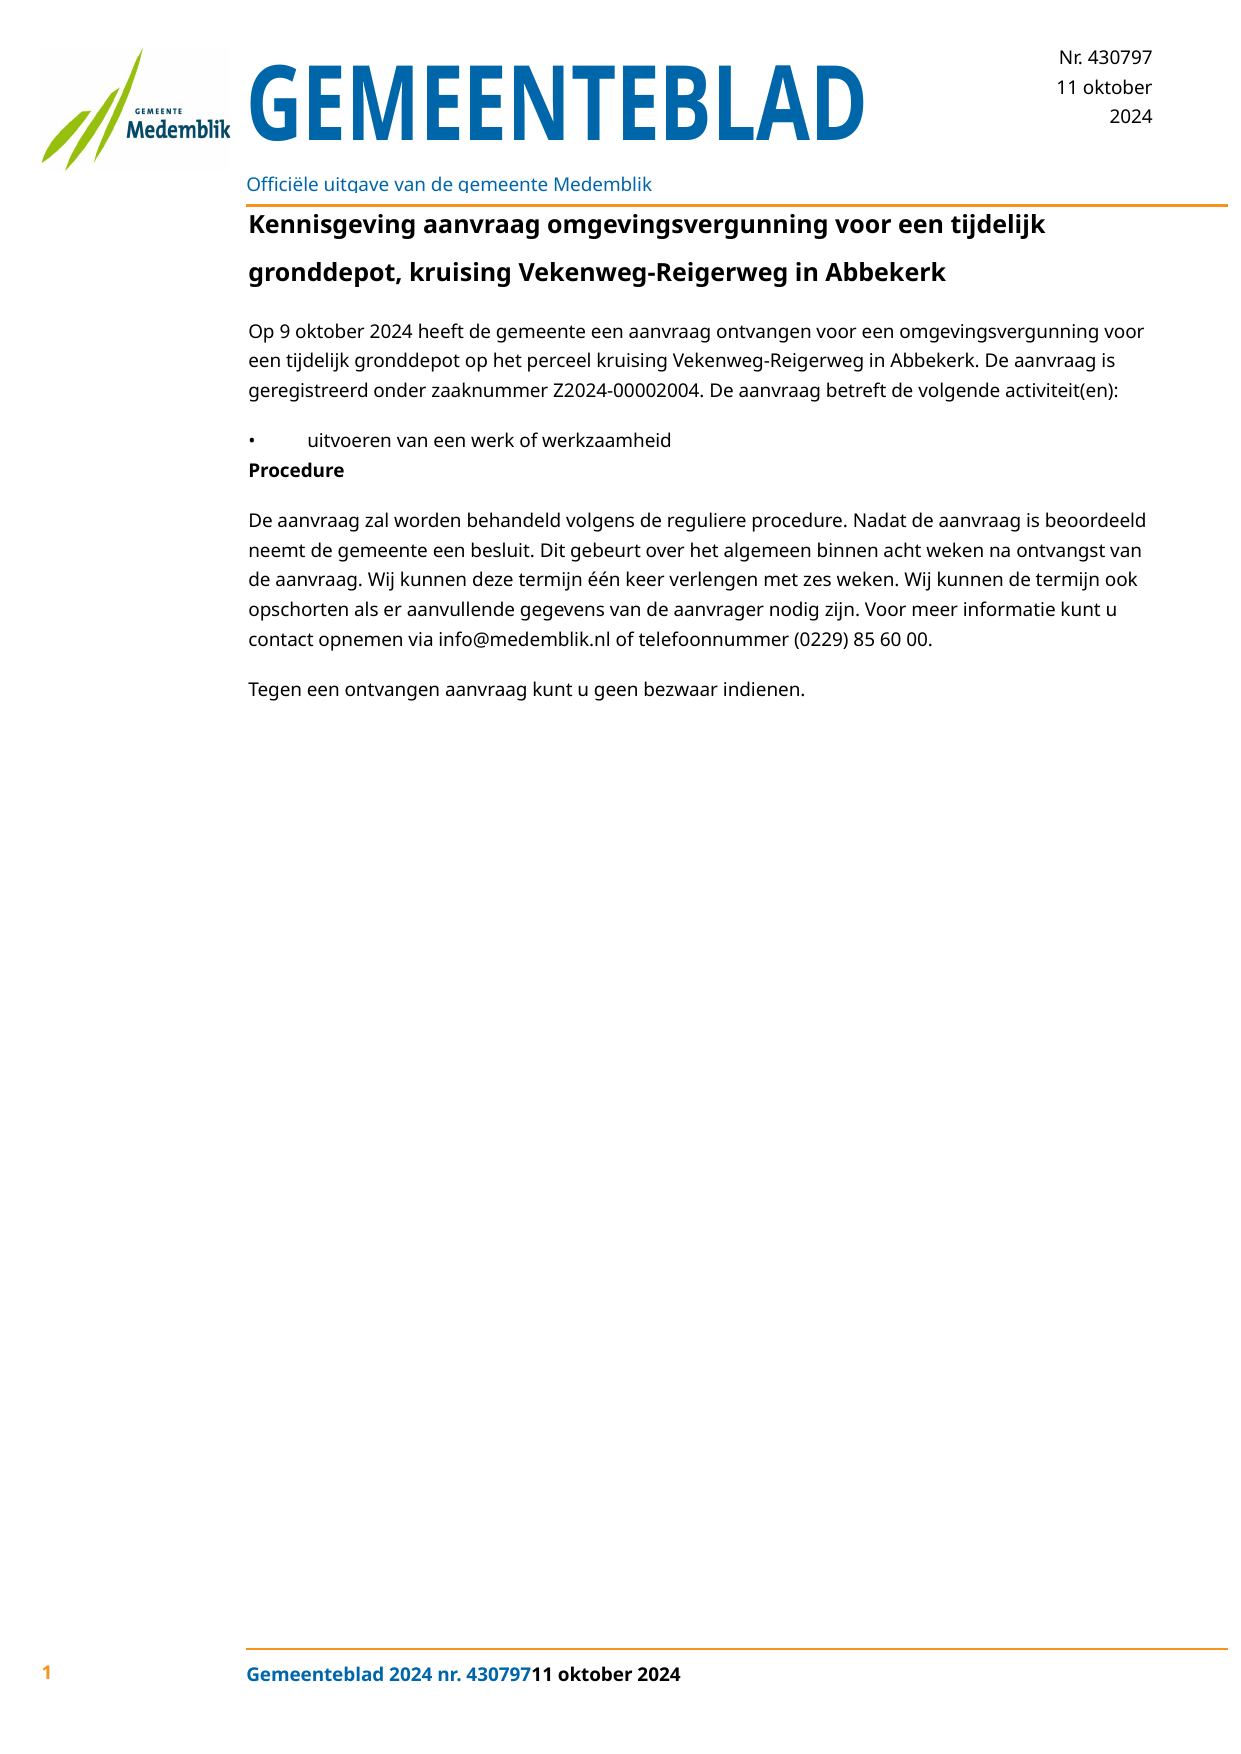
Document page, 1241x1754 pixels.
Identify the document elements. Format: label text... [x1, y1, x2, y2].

text Kennisgeving aanvraag omgevingsvergunning voor een tijdelijk gronddepot, kruising Vekenweg-Reigerweg in Abbekerk [248, 207, 1152, 288]
picture [41, 47, 231, 172]
text Tegen een ontvangen aanvraag kunt u geen bezwaar indienen. [248, 676, 1152, 702]
text Procedure [248, 457, 1152, 483]
text De aanvraag zal worden behandeld volgens de reguliere procedure. Nadat de aanvraag is beoordeeld neemt de gemeente een besluit. Dit gebeurt over het algemeen binnen acht weken na ontvangst van de aanvraag. Wij kunnen deze termijn één keer verlengen met zes weken. Wij kunnen de termijn ook opschorten als er aanvullende gegevens van de aanvrager nodig zijn. Voor meer informatie kunt u contact opnemen via info@medemblik.nl of telefoonnummer (0229) 85 60 00. [248, 507, 1152, 652]
text Op 9 oktober 2024 heeft de gemeente een aanvraag ontvangen voor een omgevingsvergunning voor een tijdelijk gronddepot op het perceel kruising Vekenweg-Reigerweg in Abbekerk. De aanvraag is geregistreerd onder zaaknummer Z2024-00002004. De aanvraag betreft de volgende activiteit(en): [248, 318, 1152, 403]
list uitvoeren van een werk of werkzaamheid [248, 427, 1152, 453]
